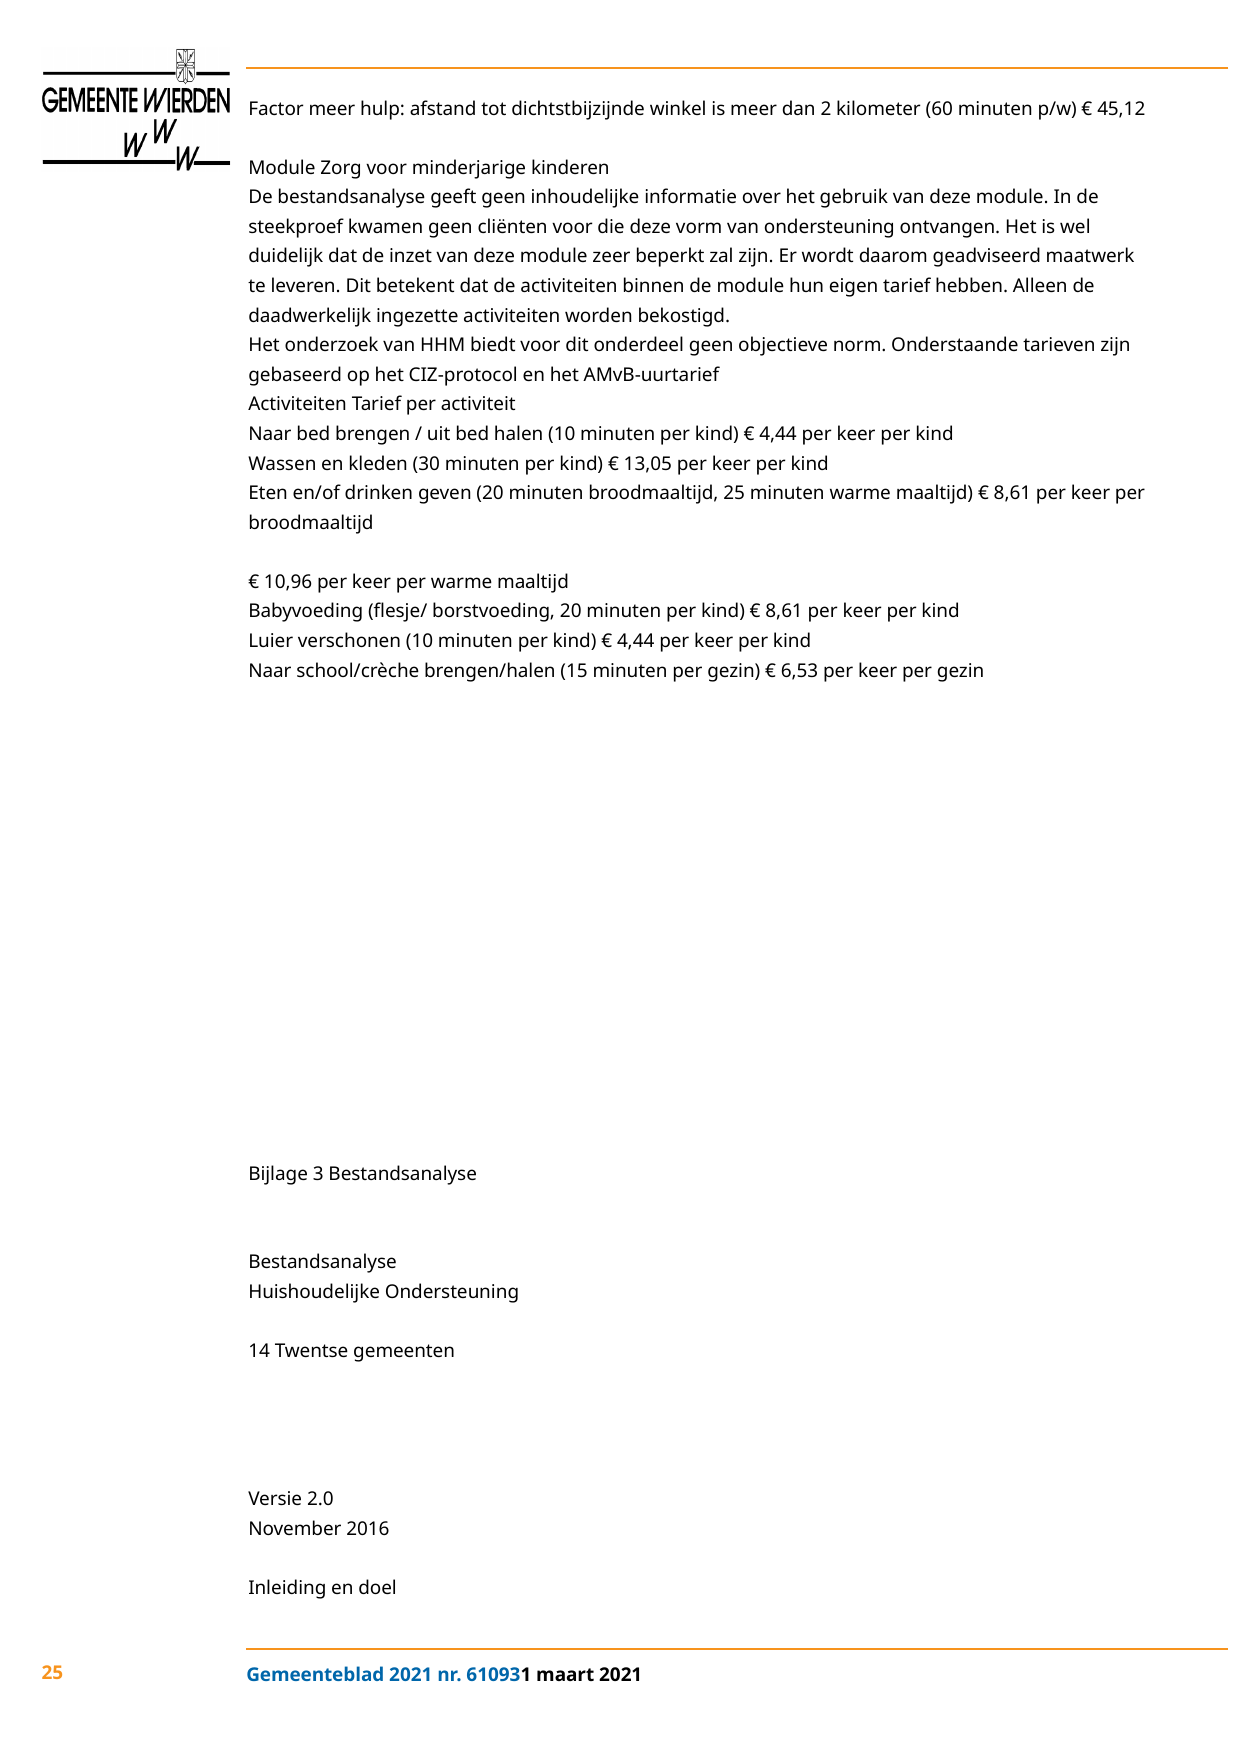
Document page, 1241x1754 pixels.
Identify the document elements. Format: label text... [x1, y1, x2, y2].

text Wassen en kleden (30 minuten per kind) € 13,05 per keer per kind [248, 450, 1152, 476]
picture [41, 47, 231, 172]
text 14 Twentse gemeenten [248, 1337, 1152, 1363]
text November 2016 [248, 1515, 1152, 1541]
text Inleiding en doel [248, 1574, 1152, 1600]
text Bestandsanalyse [248, 1248, 1152, 1274]
text Factor meer hulp: afstand tot dichtstbijzijnde winkel is meer dan 2 kilometer (60 minuten p/w) € 45,12 [248, 95, 1152, 121]
text Module Zorg voor minderjarige kinderen [248, 154, 1152, 180]
text Huishoudelijke Ondersteuning [248, 1278, 1152, 1304]
text Versie 2.0 [248, 1485, 1152, 1511]
text € 10,96 per keer per warme maaltijd [248, 568, 1152, 594]
text Bijlage 3 Bestandsanalyse [248, 1160, 1152, 1186]
text Babyvoeding (flesje/ borstvoeding, 20 minuten per kind) € 8,61 per keer per kind [248, 598, 1152, 623]
text Luier verschonen (10 minuten per kind) € 4,44 per keer per kind [248, 627, 1152, 653]
text Activiteiten Tarief per activiteit [248, 391, 1152, 416]
text Eten en/of drinken geven (20 minuten broodmaaltijd, 25 minuten warme maaltijd) € 8,61 per keer per broodmaaltijd [248, 479, 1152, 535]
text Naar school/crèche brengen/halen (15 minuten per gezin) € 6,53 per keer per gezin [248, 657, 1152, 683]
text Naar bed brengen / uit bed halen (10 minuten per kind) € 4,44 per keer per kind [248, 420, 1152, 446]
text Het onderzoek van HHM biedt voor dit onderdeel geen objectieve norm. Onderstaande tarieven zijn gebaseerd op het CIZ-protocol en het AMvB-uurtarief [248, 331, 1152, 387]
text De bestandsanalyse geeft geen inhoudelijke informatie over het gebruik van deze module. In de steekproef kwamen geen cliënten voor die deze vorm van ondersteuning ontvangen. Het is wel duidelijk dat de inzet van deze module zeer beperkt zal zijn. Er wordt daarom geadviseerd maatwerk te leveren. Dit betekent dat de activiteiten binnen de module hun eigen tarief hebben. Alleen de daadwerkelijk ingezette activiteiten worden bekostigd. [248, 183, 1152, 328]
